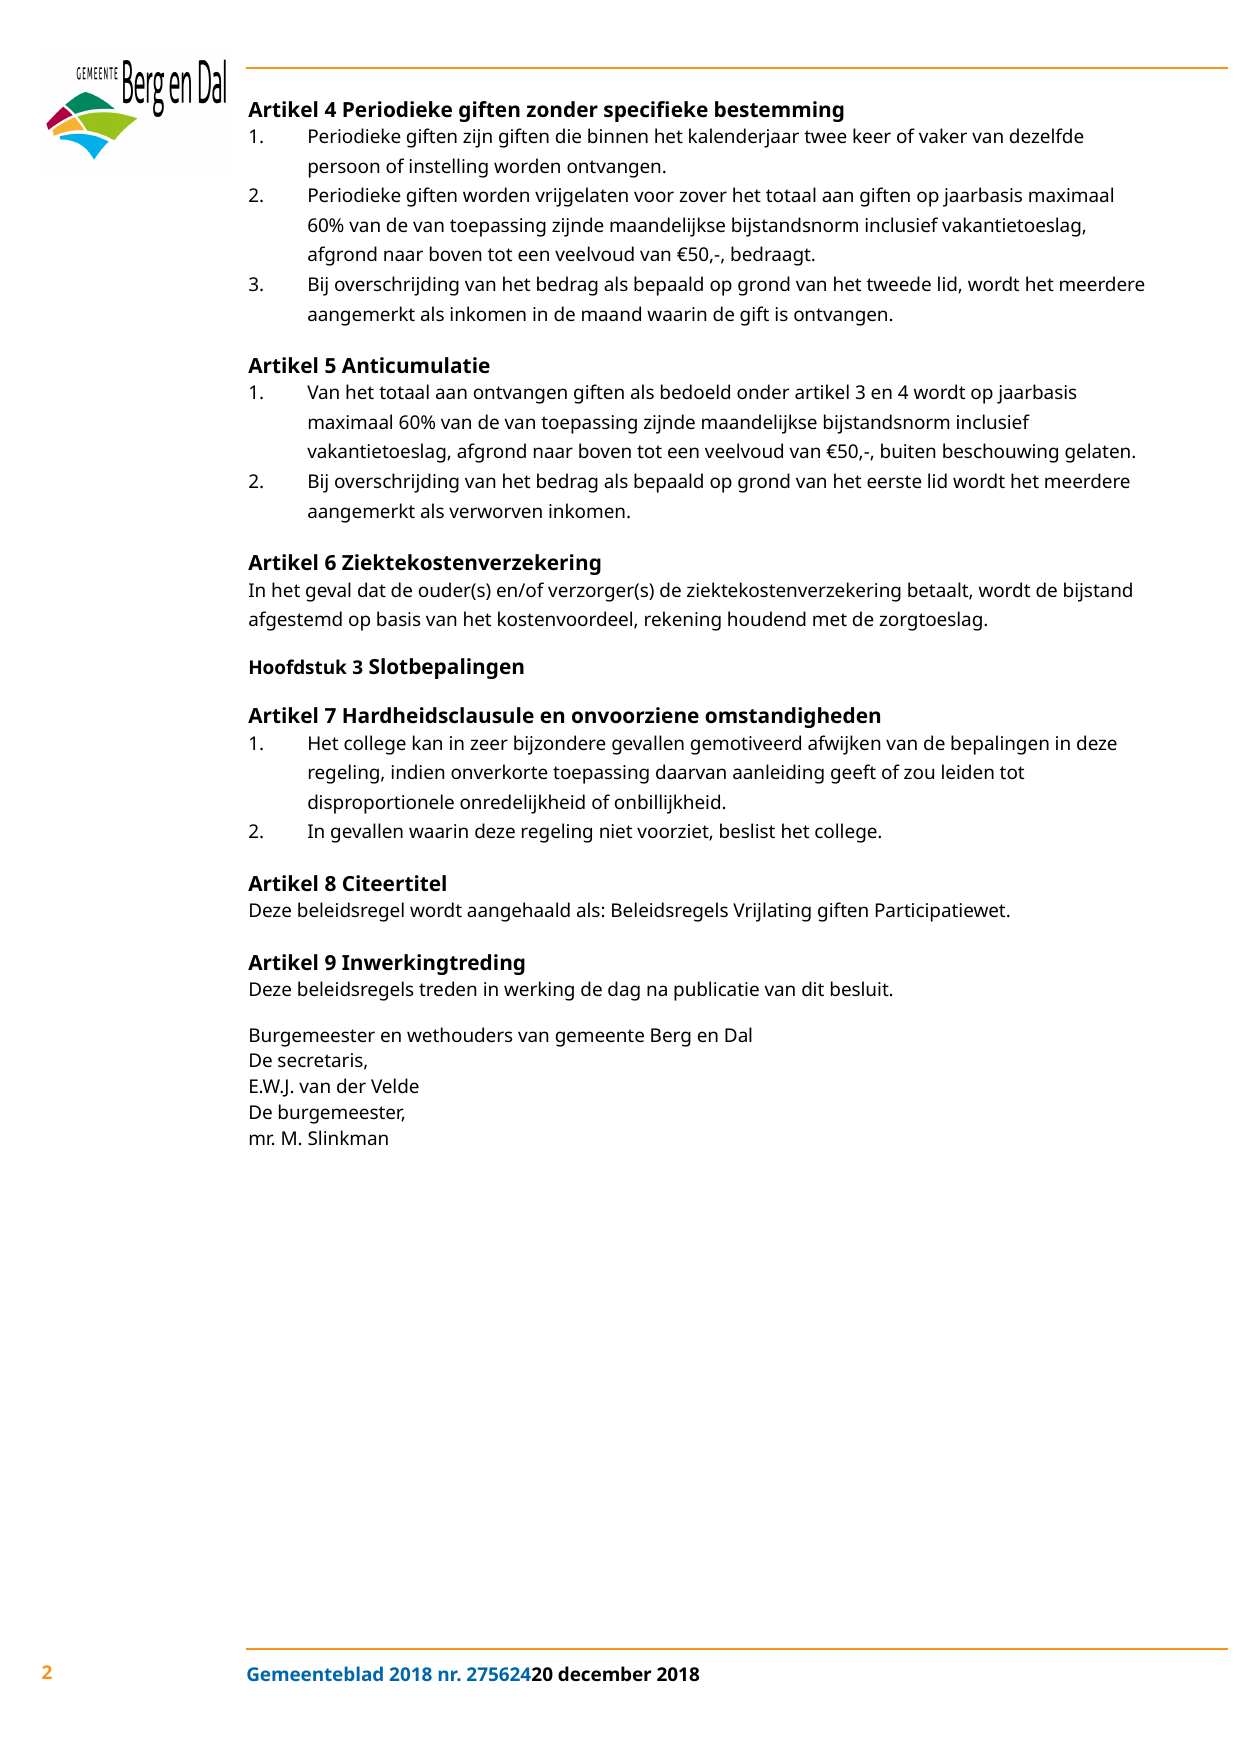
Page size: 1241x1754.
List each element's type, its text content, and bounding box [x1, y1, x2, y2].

text Artikel 5 Anticumulatie [248, 351, 1152, 379]
text Artikel 4 Periodieke giften zonder specifieke bestemming [248, 95, 1152, 123]
text Burgemeester en wethouders van gemeente Berg en Dal [248, 1022, 1152, 1047]
list Bij overschrijding van het bedrag als bepaald op grond van het tweede lid, wordt het meerdere aangemerkt als inkomen in de maand waarin de gift is ontvangen. [248, 271, 1152, 326]
list Bij overschrijding van het bedrag als bepaald op grond van het eerste lid wordt het meerdere aangemerkt als verworven inkomen. [248, 468, 1152, 524]
list Periodieke giften worden vrijgelaten voor zover het totaal aan giften op jaarbasis maximaal 60% van de van toepassing zijnde maandelijkse bijstandsnorm inclusief vakantietoeslag, afgrond naar boven tot een veelvoud van €50,-, bedraagt. [248, 182, 1152, 267]
text Deze beleidsregels treden in werking de dag na publicatie van dit besluit. [248, 976, 1152, 1002]
text E.W.J. van der Velde [248, 1073, 1152, 1099]
list Van het totaal aan ontvangen giften als bedoeld onder artikel 3 en 4 wordt op jaarbasis maximaal 60% van de van toepassing zijnde maandelijkse bijstandsnorm inclusief vakantietoeslag, afgrond naar boven tot een veelvoud van €50,-, buiten beschouwing gelaten. [248, 379, 1152, 464]
text Hoofdstuk 3 Slotbepalingen [248, 652, 1152, 680]
list In gevallen waarin deze regeling niet voorziet, beslist het college. [248, 818, 1152, 844]
text In het geval dat de ouder(s) en/of verzorger(s) de ziektekostenverzekering betaalt, wordt de bijstand afgestemd op basis van het kostenvoordeel, rekening houdend met de zorgtoeslag. [248, 577, 1152, 632]
text Deze beleidsregel wordt aangehaald als: Beleidsregels Vrijlating giften Participatiewet. [248, 897, 1152, 923]
list Het college kan in zeer bijzondere gevallen gemotiveerd afwijken van de bepalingen in deze regeling, indien onverkorte toepassing daarvan aanleiding geeft of zou leiden tot disproportionele onredelijkheid of onbillijkheid. [248, 730, 1152, 814]
text De secretaris, [248, 1047, 1152, 1073]
text De burgemeester, [248, 1099, 1152, 1125]
picture [41, 47, 231, 172]
list Periodieke giften zijn giften die binnen het kalenderjaar twee keer of vaker van dezelfde persoon of instelling worden ontvangen. [248, 123, 1152, 178]
text Artikel 7 Hardheidsclausule en onvoorziene omstandigheden [248, 701, 1152, 730]
text mr. M. Slinkman [248, 1125, 1152, 1150]
text Artikel 9 Inwerkingtreding [248, 948, 1152, 976]
text Artikel 8 Citeertitel [248, 869, 1152, 897]
text Artikel 6 Ziektekostenverzekering [248, 548, 1152, 577]
